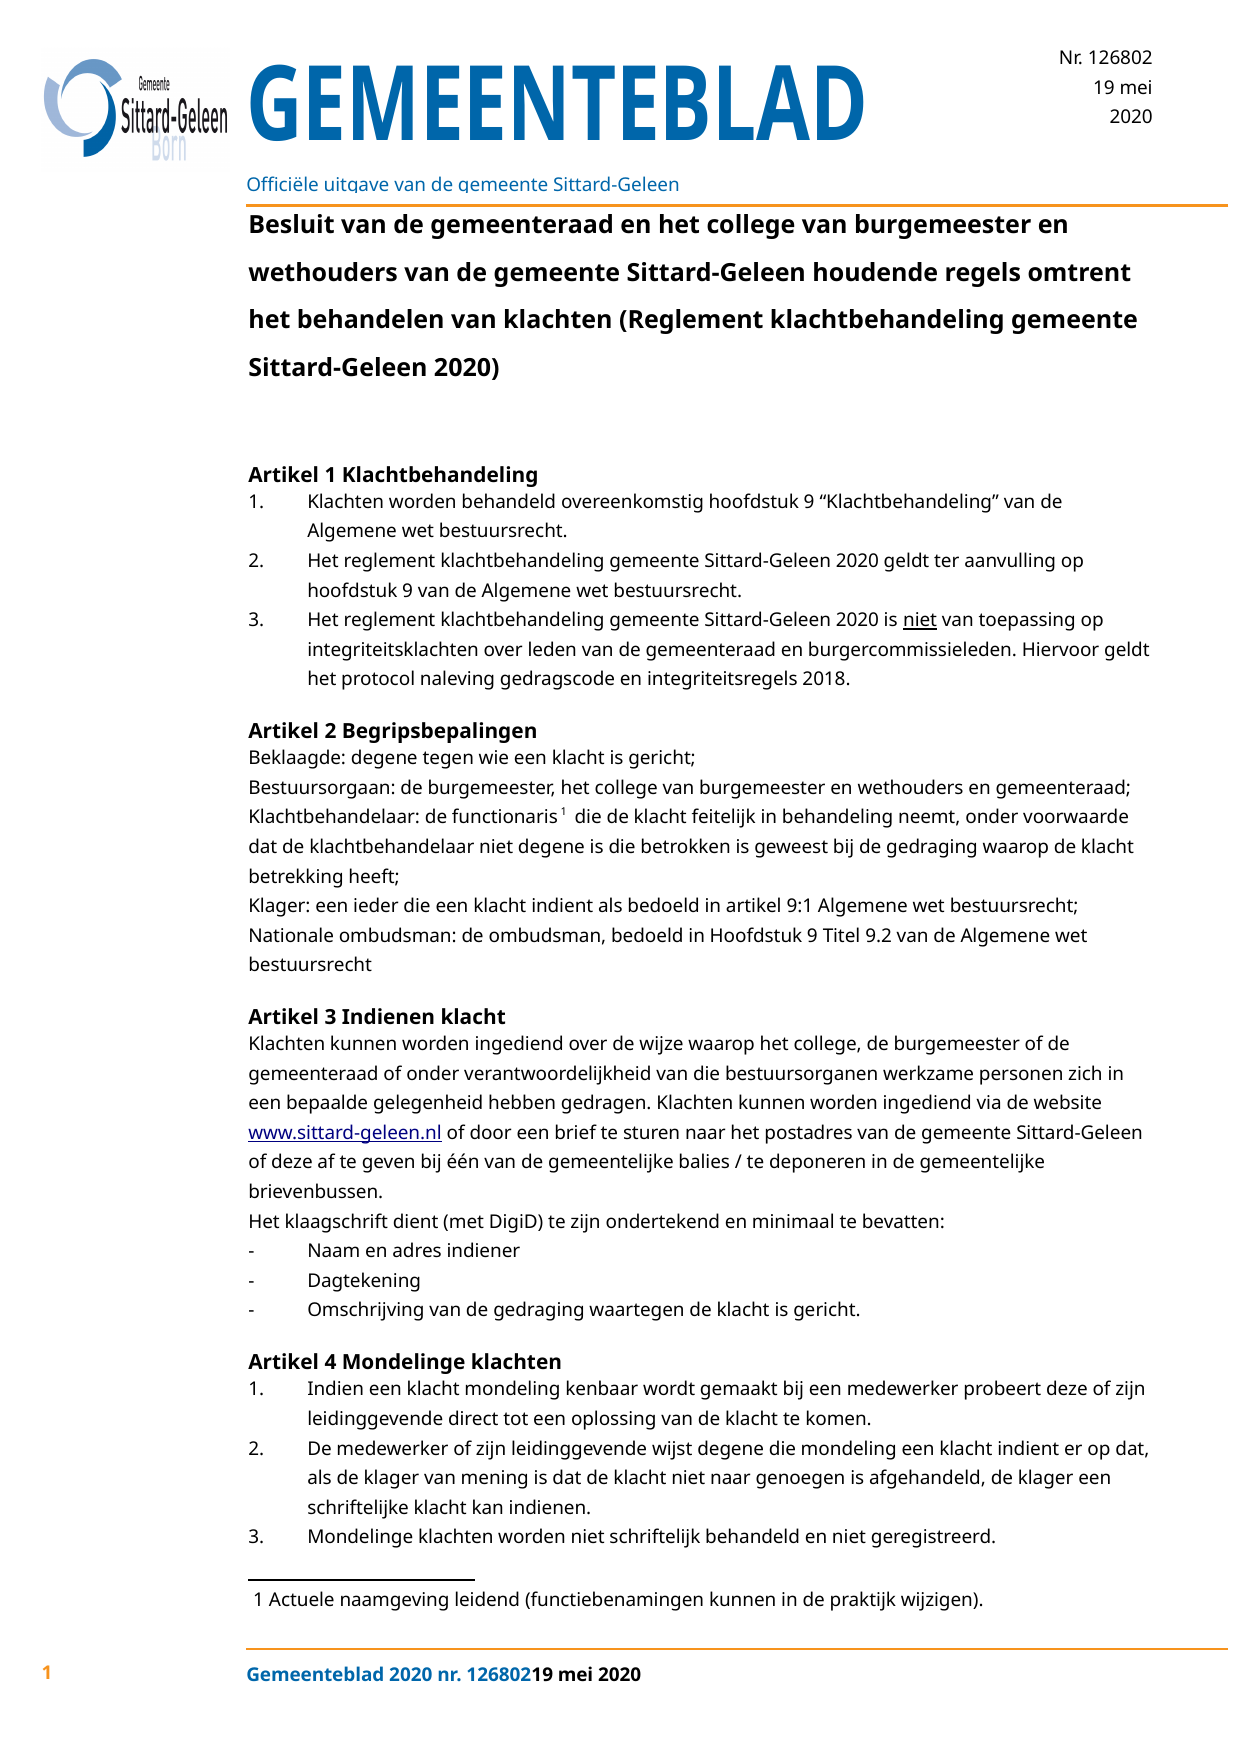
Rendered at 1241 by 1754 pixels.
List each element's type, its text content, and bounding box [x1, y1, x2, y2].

list Het reglement klachtbehandeling gemeente Sittard-Geleen 2020 geldt ter aanvulling op hoofdstuk 9 van de Algemene wet bestuursrecht. [248, 547, 1152, 603]
list Mondelinge klachten worden niet schriftelijk behandeld en niet geregistreerd. [248, 1523, 1152, 1549]
text Klachtbehandelaar: de functionaris die de klacht feitelijk in behandeling neemt, onder voorwaarde dat de klachtbehandelaar niet degene is die betrokken is geweest bij de gedraging waarop de klacht betrekking heeft; [248, 804, 1152, 888]
text Actuele naamgeving leidend (functiebenamingen kunnen in de praktijk wijzigen). [248, 1586, 1152, 1612]
text Artikel 2 Begripsbepalingen [248, 716, 1152, 744]
list Omschrijving van de gedraging waartegen de klacht is gericht. [248, 1297, 1152, 1322]
text Beklaagde: degene tegen wie een klacht is gericht; [248, 744, 1152, 770]
text Het klaagschrift dient (met DigiD) te zijn ondertekend en minimaal te bevatten: [248, 1208, 1152, 1234]
text Artikel 4 Mondelinge klachten [248, 1347, 1152, 1376]
text Klachten kunnen worden ingediend over de wijze waarop het college, de burgemeester of de gemeenteraad of onder verantwoordelijkheid van die bestuursorganen werkzame personen zich in een bepaalde gelegenheid hebben gedragen. Klachten kunnen worden ingediend via de website www.sittard-geleen.nl of door een brief te sturen naar het postadres van de gemeente Sittard-Geleen of deze af te geven bij één van de gemeentelijke balies / te deponeren in de gemeentelijke brievenbussen. [248, 1030, 1152, 1204]
text Artikel 1 Klachtbehandeling [248, 460, 1152, 488]
list Indien een klacht mondeling kenbaar wordt gemaakt bij een medewerker probeert deze of zijn leidinggevende direct tot een oplossing van de klacht te komen. [248, 1376, 1152, 1431]
text Bestuursorgaan: de burgemeester, het college van burgemeester en wethouders en gemeenteraad; [248, 774, 1152, 800]
text Besluit van de gemeenteraad en het college van burgemeester en wethouders van de gemeente Sittard-Geleen houdende regels omtrent het behandelen van klachten (Reglement klachtbehandeling gemeente Sittard-Geleen 2020) [248, 207, 1152, 384]
list Naam en adres indiener [248, 1237, 1152, 1263]
list Dagtekening [248, 1267, 1152, 1293]
list De medewerker of zijn leidinggevende wijst degene die mondeling een klacht indient er op dat, als de klager van mening is dat de klacht niet naar genoegen is afgehandeld, de klager een schriftelijke klacht kan indienen. [248, 1435, 1152, 1519]
text Nationale ombudsman: de ombudsman, bedoeld in Hoofdstuk 9 Titel 9.2 van de Algemene wet bestuursrecht [248, 922, 1152, 977]
text Artikel 3 Indienen klacht [248, 1002, 1152, 1030]
list Het reglement klachtbehandeling gemeente Sittard-Geleen 2020 is niet van toepassing op integriteitsklachten over leden van de gemeenteraad en burgercommissieleden. Hiervoor geldt het protocol naleving gedragscode en integriteitsregels 2018. [248, 606, 1152, 691]
list Klachten worden behandeld overeenkomstig hoofdstuk 9 “Klachtbehandeling” van de Algemene wet bestuursrecht. [248, 488, 1152, 543]
text Klager: een ieder die een klacht indient als bedoeld in artikel 9:1 Algemene wet bestuursrecht; [248, 892, 1152, 918]
picture [41, 47, 231, 172]
